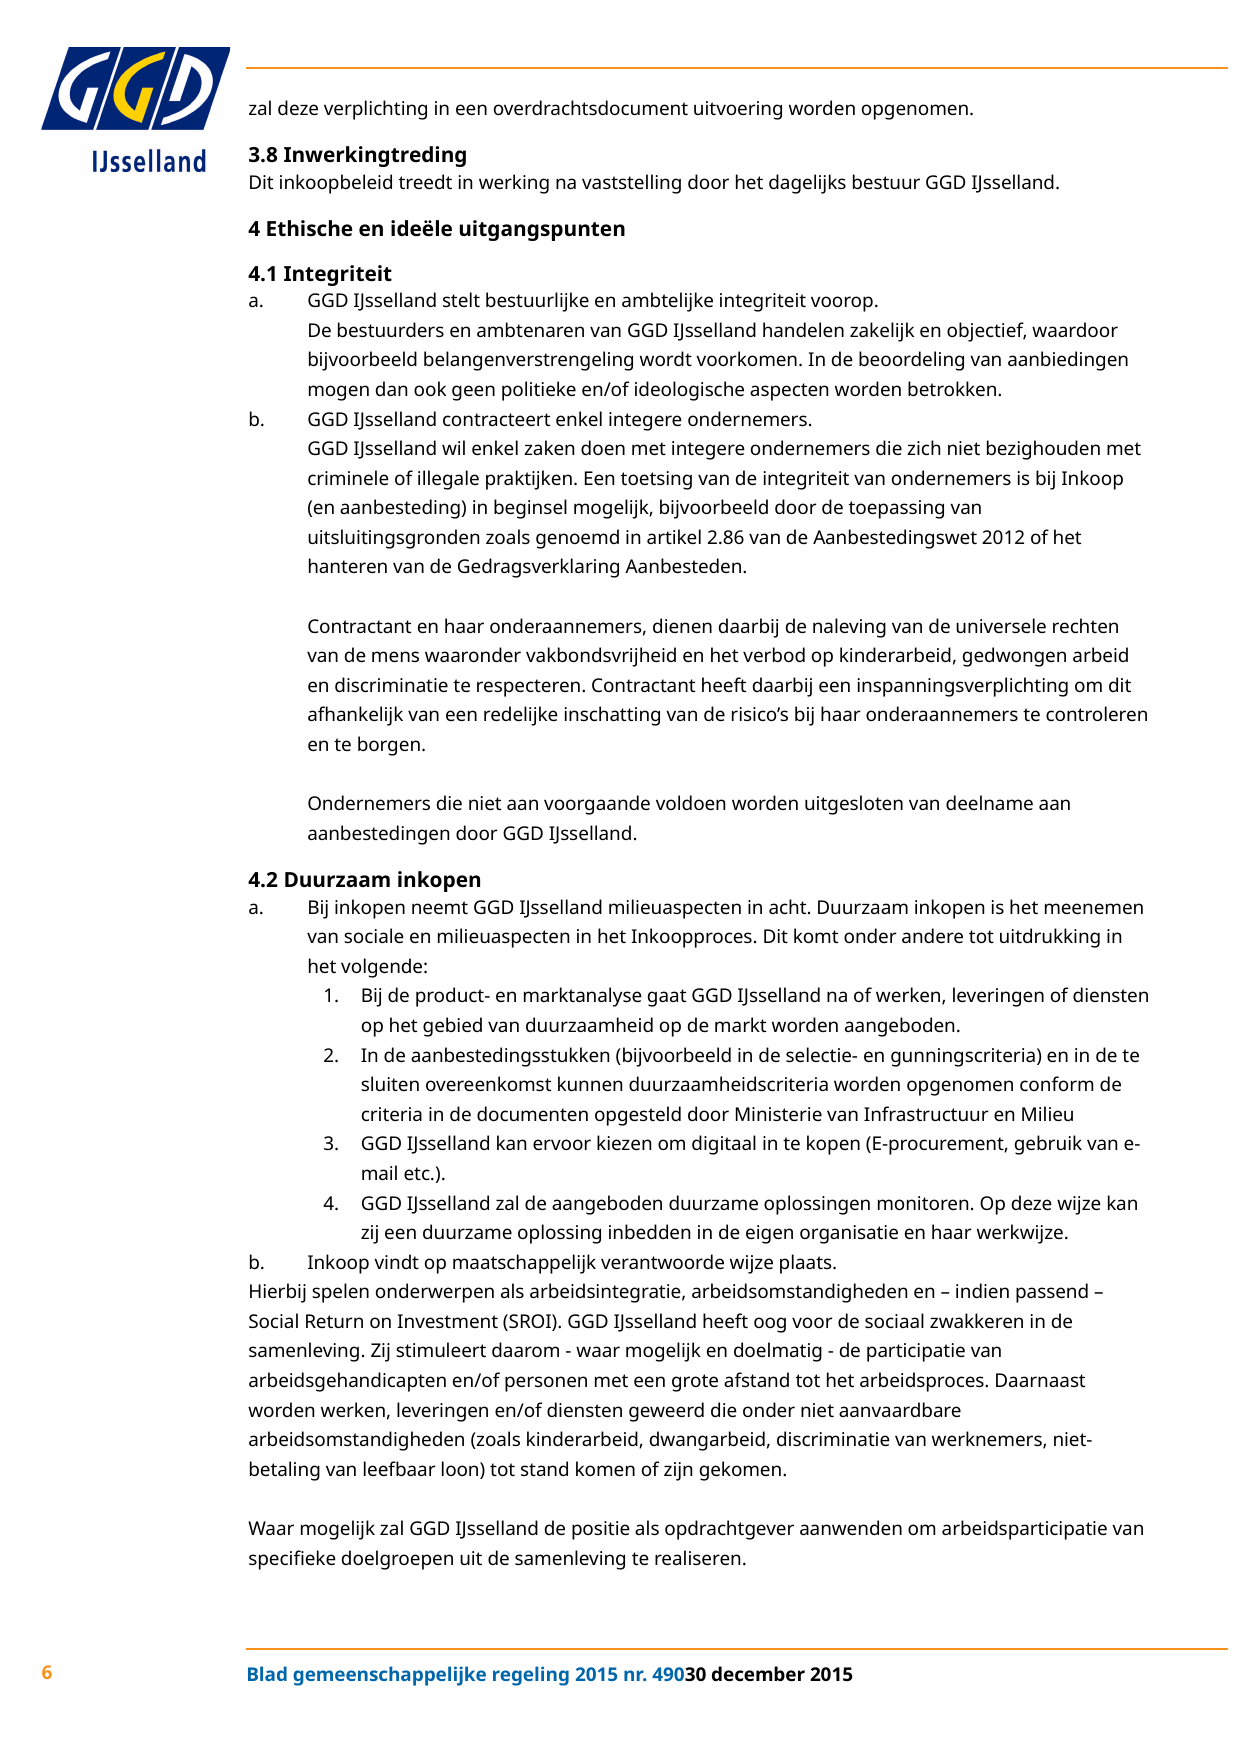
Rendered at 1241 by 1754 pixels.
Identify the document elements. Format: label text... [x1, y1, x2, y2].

text Dit inkoopbeleid treedt in werking na vaststelling door het dagelijks bestuur GGD IJsselland. [248, 169, 1152, 194]
list GGD IJsselland stelt bestuurlijke en ambtelijke integriteit voorop. [248, 287, 1152, 313]
text 3.8 Inwerkingtreding [248, 140, 1152, 169]
text Hierbij spelen onderwerpen als arbeidsintegratie, arbeidsomstandigheden en – indien passend – Social Return on Investment (SROI). GGD IJsselland heeft oog voor de sociaal zwakkeren in de samenleving. Zij stimuleert daarom - waar mogelijk en doelmatig - de participatie van arbeidsgehandicapten en/of personen met een grote afstand tot het arbeidsproces. Daarnaast worden werken, leveringen en/of diensten geweerd die onder niet aanvaardbare arbeidsomstandigheden (zoals kinderarbeid, dwangarbeid, discriminatie van werknemers, niet-betaling van leefbaar loon) tot stand komen of zijn gekomen. [248, 1278, 1152, 1482]
list De bestuurders en ambtenaren van GGD IJsselland handelen zakelijk en objectief, waardoor bijvoorbeeld belangenverstrengeling wordt voorkomen. In de beoordeling van aanbiedingen mogen dan ook geen politieke en/of ideologische aspecten worden betrokken. [248, 317, 1152, 402]
list GGD IJsselland kan ervoor kiezen om digitaal in te kopen (E-procurement, gebruik van e-mail etc.). [323, 1131, 1152, 1186]
list GGD IJsselland zal de aangeboden duurzame oplossingen monitoren. Op deze wijze kan zij een duurzame oplossing inbedden in de eigen organisatie en haar werkwijze. [323, 1190, 1152, 1245]
list Ondernemers die niet aan voorgaande voldoen worden uitgesloten van deelname aan aanbestedingen door GGD IJsselland. [248, 790, 1152, 846]
list Inkoop vindt op maatschappelijk verantwoorde wijze plaats. [248, 1249, 1152, 1275]
text 4.1 Integriteit [248, 259, 1152, 287]
list GGD IJsselland wil enkel zaken doen met integere ondernemers die zich niet bezighouden met criminele of illegale praktijken. Een toetsing van de integriteit van ondernemers is bij Inkoop (en aanbesteding) in beginsel mogelijk, bijvoorbeeld door de toepassing van uitsluitingsgronden zoals genoemd in artikel 2.86 van de Aanbestedingswet 2012 of het hanteren van de Gedragsverklaring Aanbesteden. [248, 435, 1152, 579]
list In de aanbestedingsstukken (bijvoorbeeld in de selectie- en gunningscriteria) en in de te sluiten overeenkomst kunnen duurzaamheidscriteria worden opgenomen conform de criteria in de documenten opgesteld door Ministerie van Infrastructuur en Milieu [323, 1042, 1152, 1127]
text Waar mogelijk zal GGD IJsselland de positie als opdrachtgever aanwenden om arbeidsparticipatie van specifieke doelgroepen uit de samenleving te realiseren. [248, 1515, 1152, 1571]
list GGD IJsselland contracteert enkel integere ondernemers. [248, 406, 1152, 431]
text zal deze verplichting in een overdrachtsdocument uitvoering worden opgenomen. [248, 95, 1152, 121]
text 4 Ethische en ideële uitgangspunten [248, 214, 1152, 243]
picture [41, 47, 231, 172]
list Contractant en haar onderaannemers, dienen daarbij de naleving van de universele rechten van de mens waaronder vakbondsvrijheid en het verbod op kinderarbeid, gedwongen arbeid en discriminatie te respecteren. Contractant heeft daarbij een inspanningsverplichting om dit afhankelijk van een redelijke inschatting van de risico’s bij haar onderaannemers te controleren en te borgen. [248, 613, 1152, 757]
text 4.2 Duurzaam inkopen [248, 866, 1152, 894]
list Bij de product- en marktanalyse gaat GGD IJsselland na of werken, leveringen of diensten op het gebied van duurzaamheid op de markt worden aangeboden. [323, 983, 1152, 1038]
list Bij inkopen neemt GGD IJsselland milieuaspecten in acht. Duurzaam inkopen is het meenemen van sociale en milieuaspecten in het Inkoopproces. Dit komt onder andere tot uitdrukking in het volgende: [248, 894, 1152, 979]
